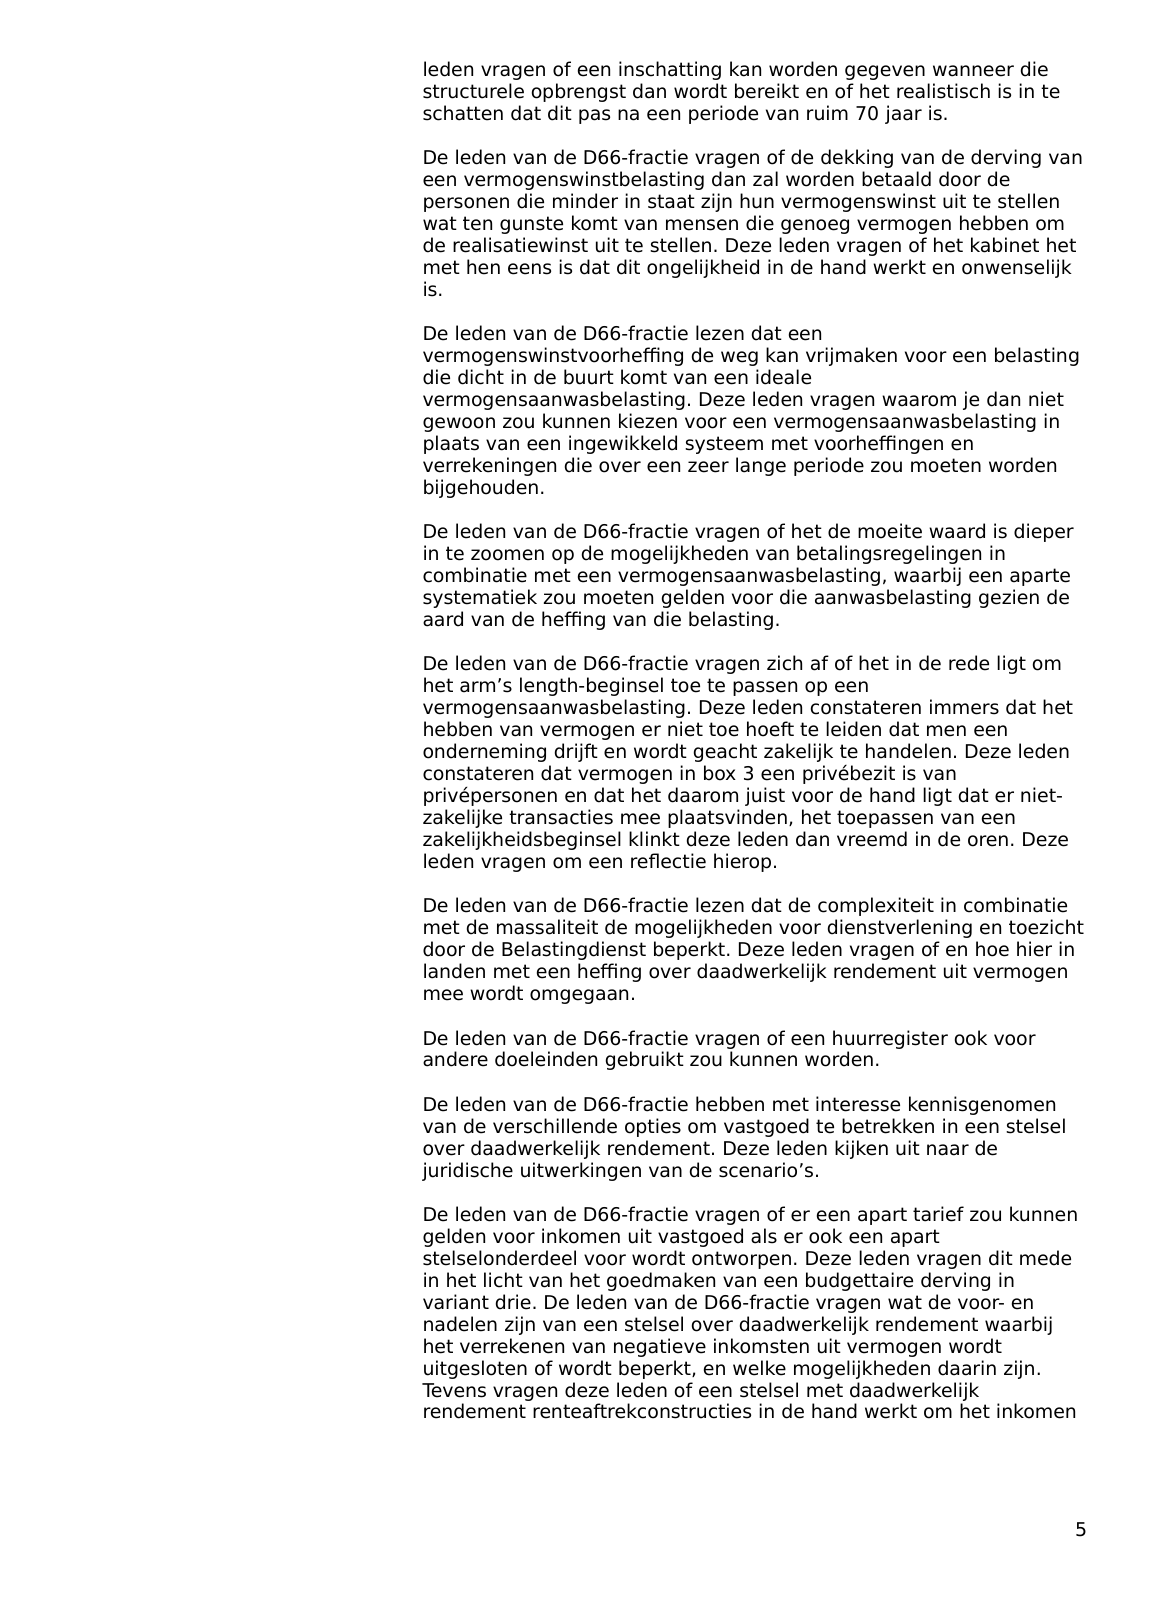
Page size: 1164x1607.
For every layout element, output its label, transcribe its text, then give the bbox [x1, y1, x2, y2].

text leden vragen of een inschatting kan worden gegeven wanneer die structurele opbrengst dan wordt bereikt en of het realistisch is in te schatten dat dit pas na een periode van ruim 70 jaar is. [422, 59, 1087, 125]
text De leden van de D66-fractie vragen of er een apart tarief zou kunnen gelden voor inkomen uit vastgoed als er ook een apart stelselonderdeel voor wordt ontworpen. Deze leden vragen dit mede in het licht van het goedmaken van een budgettaire derving in variant drie. De leden van de D66-fractie vragen wat de voor- en nadelen zijn van een stelsel over daadwerkelijk rendement waarbij het verrekenen van negatieve inkomsten uit vermogen wordt uitgesloten of wordt beperkt, en welke mogelijkheden daarin zijn. Tevens vragen deze leden of een stelsel met daadwerkelijk rendement renteaftrekconstructies in de hand werkt om het inkomen [422, 1204, 1087, 1423]
text De leden van de D66-fractie lezen dat een vermogenswinstvoorheffing de weg kan vrijmaken voor een belasting die dicht in de buurt komt van een ideale vermogensaanwasbelasting. Deze leden vragen waarom je dan niet gewoon zou kunnen kiezen voor een vermogensaanwasbelasting in plaats van een ingewikkeld systeem met voorheffingen en verrekeningen die over een zeer lange periode zou moeten worden bijgehouden. [422, 323, 1087, 499]
text De leden van de D66-fractie lezen dat de complexiteit in combinatie met de massaliteit de mogelijkheden voor dienstverlening en toezicht door de Belastingdienst beperkt. Deze leden vragen of en hoe hier in landen met een heffing over daadwerkelijk rendement uit vermogen mee wordt omgegaan. [422, 895, 1087, 1005]
text De leden van de D66-fractie vragen of het de moeite waard is dieper in te zoomen op de mogelijkheden van betalingsregelingen in combinatie met een vermogensaanwasbelasting, waarbij een aparte systematiek zou moeten gelden voor die aanwasbelasting gezien de aard van de heffing van die belasting. [422, 521, 1087, 631]
text De leden van de D66-fractie vragen zich af of het in de rede ligt om het arm’s length-beginsel toe te passen op een vermogensaanwasbelasting. Deze leden constateren immers dat het hebben van vermogen er niet toe hoeft te leiden dat men een onderneming drijft en wordt geacht zakelijk te handelen. Deze leden constateren dat vermogen in box 3 een privébezit is van privépersonen en dat het daarom juist voor de hand ligt dat er niet-zakelijke transacties mee plaatsvinden, het toepassen van een zakelijkheidsbeginsel klinkt deze leden dan vreemd in de oren. Deze leden vragen om een reflectie hierop. [422, 653, 1087, 873]
text De leden van de D66-fractie vragen of een huurregister ook voor andere doeleinden gebruikt zou kunnen worden. [422, 1027, 1087, 1071]
text De leden van de D66-fractie hebben met interesse kennisgenomen van de verschillende opties om vastgoed te betrekken in een stelsel over daadwerkelijk rendement. Deze leden kijken uit naar de juridische uitwerkingen van de scenario’s. [422, 1093, 1087, 1181]
text De leden van de D66-fractie vragen of de dekking van de derving van een vermogenswinstbelasting dan zal worden betaald door de personen die minder in staat zijn hun vermogenswinst uit te stellen wat ten gunste komt van mensen die genoeg vermogen hebben om de realisatiewinst uit te stellen. Deze leden vragen of het kabinet het met hen eens is dat dit ongelijkheid in de hand werkt en onwenselijk is. [422, 147, 1087, 301]
